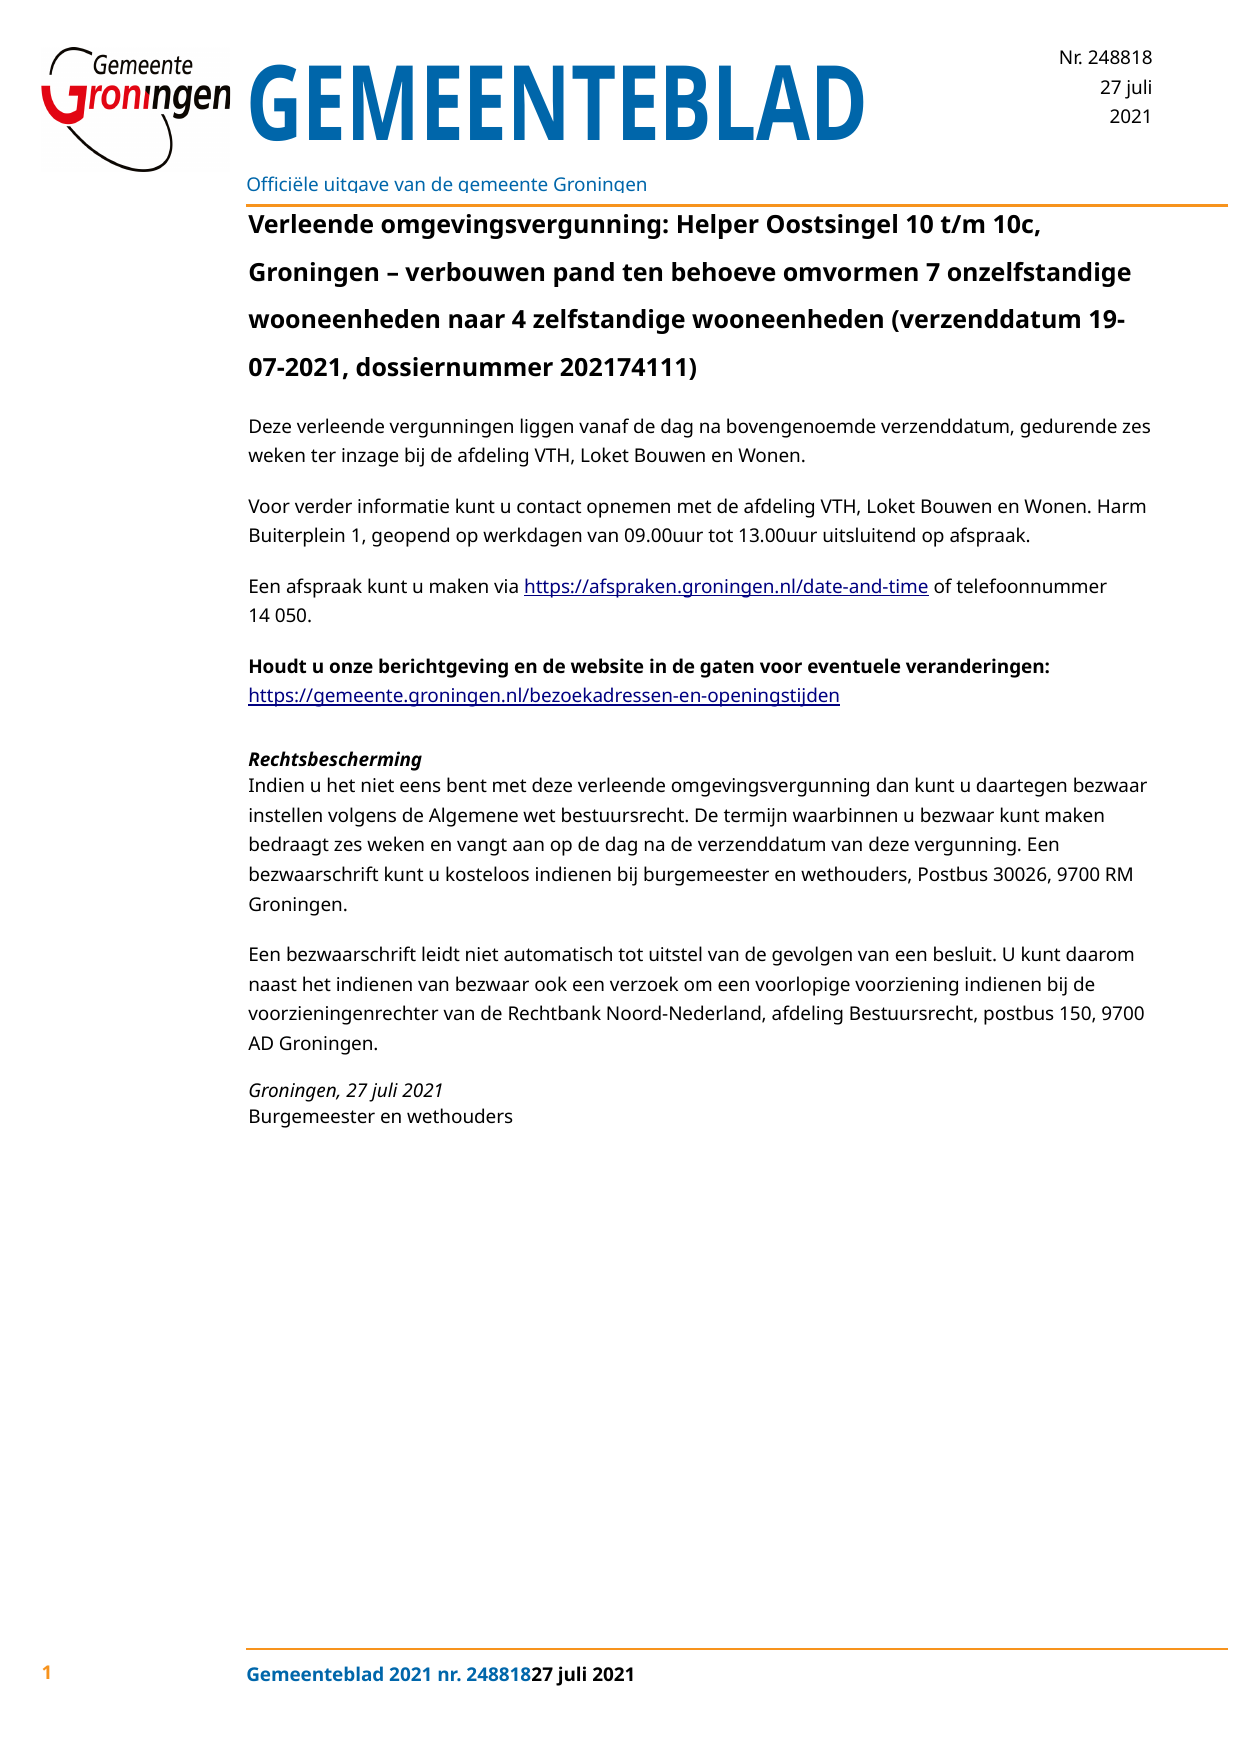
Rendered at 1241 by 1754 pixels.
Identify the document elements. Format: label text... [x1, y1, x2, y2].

text Groningen, 27 juli 2021 [248, 1078, 1152, 1103]
picture [41, 47, 231, 172]
text Burgemeester en wethouders [248, 1103, 1152, 1129]
text Verleende omgevingsvergunning: Helper Oostsingel 10 t/m 10c, Groningen – verbouwen pand ten behoeve omvormen 7 onzelfstandige wooneenheden naar 4 zelfstandige wooneenheden (verzenddatum 19-07-2021, dossiernummer 202174111) [248, 207, 1152, 384]
text Een bezwaarschrift leidt niet automatisch tot uitstel van de gevolgen van een besluit. U kunt daarom naast het indienen van bezwaar ook een verzoek om een voorlopige voorziening indienen bij de voorzieningenrechter van de Rechtbank Noord-Nederland, afdeling Bestuursrecht, postbus 150, 9700 AD Groningen. [248, 941, 1152, 1056]
text Houdt u onze berichtgeving en de website in de gaten voor eventuele veranderingen: https://gemeente.groningen.nl/bezoekadressen-en-openingstijden [248, 653, 1152, 708]
text Voor verder informatie kunt u contact opnemen met de afdeling VTH, Loket Bouwen en Wonen. Harm Buiterplein 1, geopend op werkdagen van 09.00uur tot 13.00uur uitsluitend op afspraak. [248, 493, 1152, 548]
text Een afspraak kunt u maken via https://afspraken.groningen.nl/date-and-time of telefoonnummer 14 050. [248, 573, 1152, 628]
text Deze verleende vergunningen liggen vanaf de dag na bovengenoemde verzenddatum, gedurende zes weken ter inzage bij de afdeling VTH, Loket Bouwen en Wonen. [248, 413, 1152, 468]
text Indien u het niet eens bent met deze verleende omgevingsvergunning dan kunt u daartegen bezwaar instellen volgens de Algemene wet bestuursrecht. De termijn waarbinnen u bezwaar kunt maken bedraagt zes weken en vangt aan op de dag na de verzenddatum van deze vergunning. Een bezwaarschrift kunt u kosteloos indienen bij burgemeester en wethouders, Postbus 30026, 9700 RM Groningen. [248, 772, 1152, 916]
text Rechtsbescherming [248, 747, 1152, 772]
